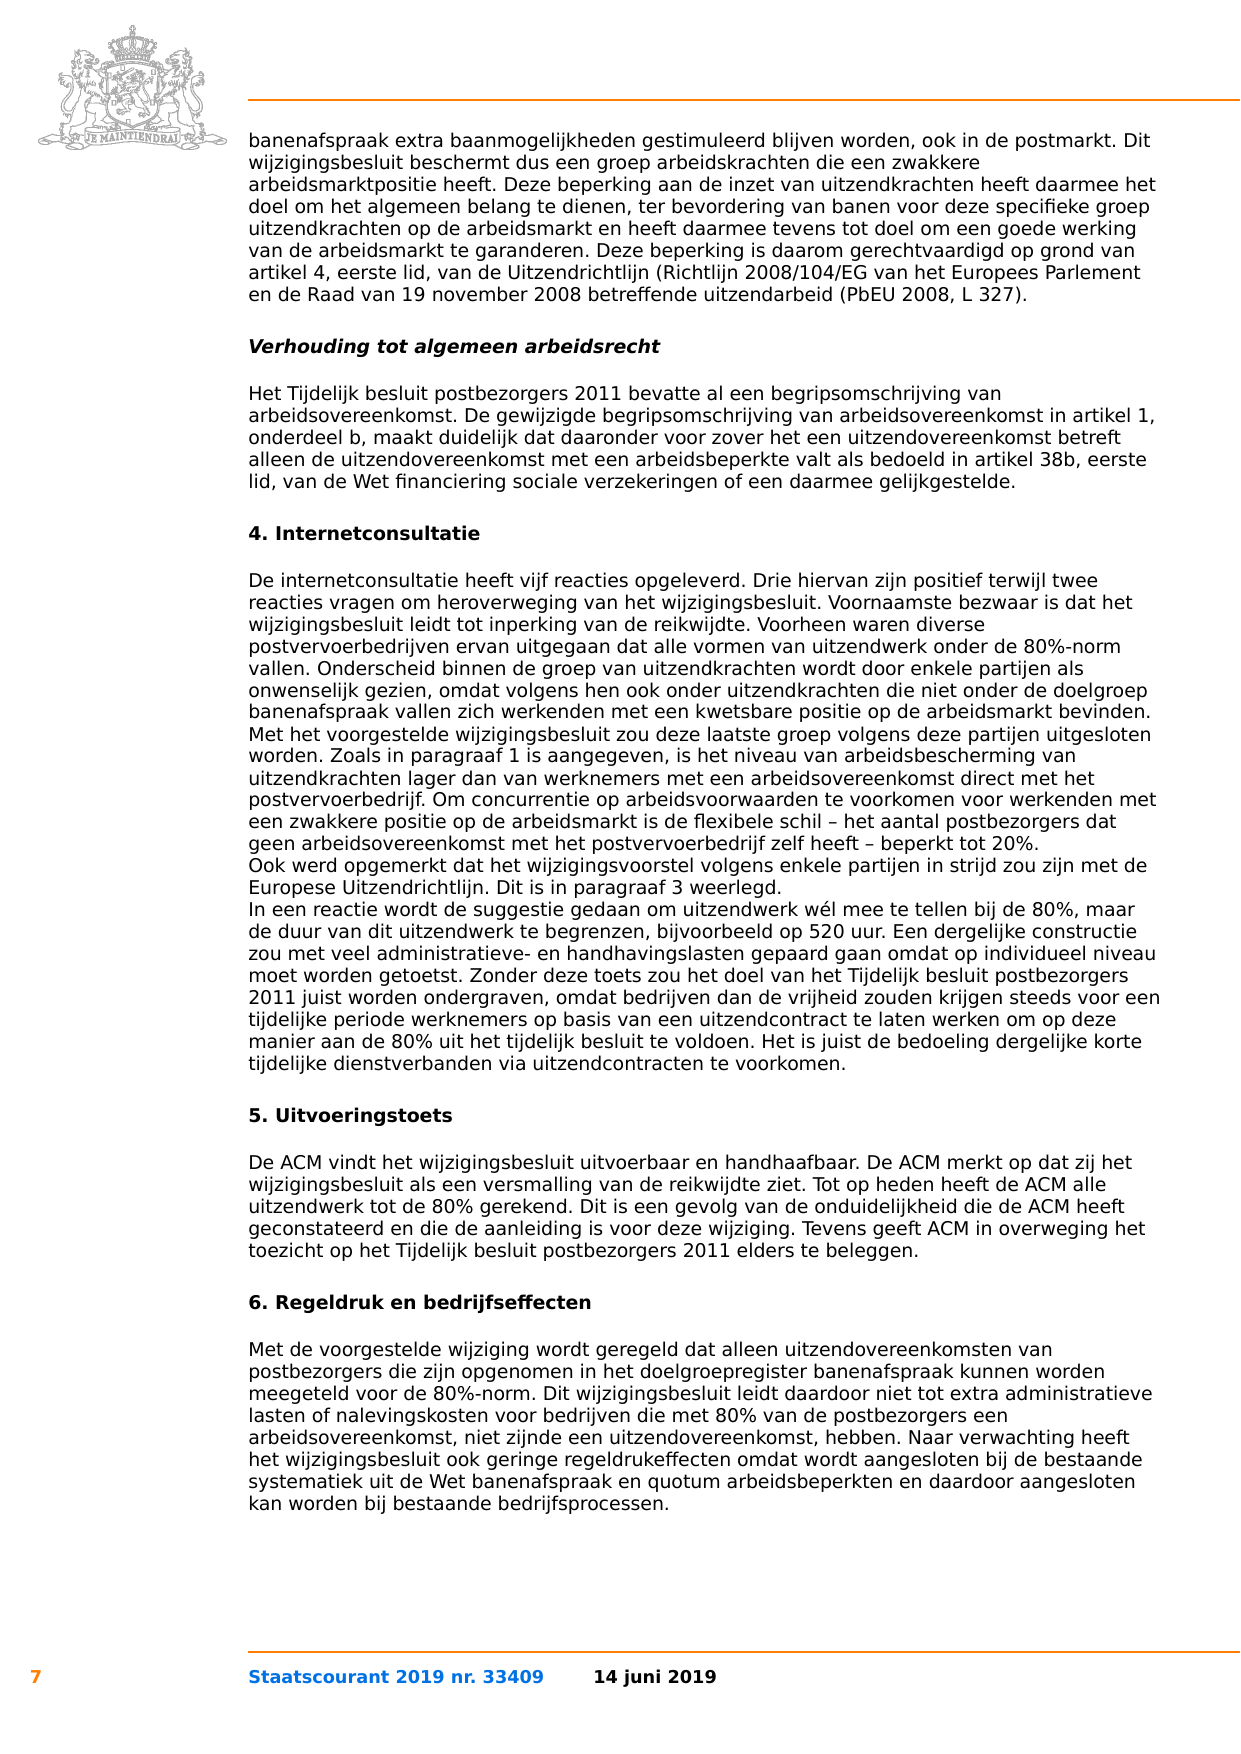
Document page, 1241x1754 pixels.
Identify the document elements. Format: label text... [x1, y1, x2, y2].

text Het Tijdelijk besluit postbezorgers 2011 bevatte al een begripsomschrijving van arbeidsovereenkomst. De gewijzigde begripsomschrijving van arbeidsovereenkomst in artikel 1, onderdeel b, maakt duidelijk dat daaronder voor zover het een uitzendovereenkomst betreft alleen de uitzendovereenkomst met een arbeidsbeperkte valt als bedoeld in artikel 38b, eerste lid, van de Wet financiering sociale verzekeringen of een daarmee gelijkgestelde. [248, 383, 1163, 493]
text De ACM vindt het wijzigingsbesluit uitvoerbaar en handhaafbaar. De ACM merkt op dat zij het wijzigingsbesluit als een versmalling van de reikwijdte ziet. Tot op heden heeft de ACM alle uitzendwerk tot de 80% gerekend. Dit is een gevolg van de onduidelijkheid die de ACM heeft geconstateerd en die de aanleiding is voor deze wijziging. Tevens geeft ACM in overweging het toezicht op het Tijdelijk besluit postbezorgers 2011 elders te beleggen. [248, 1152, 1163, 1262]
subtitle 6. Regeldruk en bedrijfseffecten [248, 1292, 1163, 1314]
subtitle Verhouding tot algemeen arbeidsrecht [248, 336, 1163, 358]
text In een reactie wordt de suggestie gedaan om uitzendwerk wél mee te tellen bij de 80%, maar de duur van dit uitzendwerk te begrenzen, bijvoorbeeld op 520 uur. Een dergelijke constructie zou met veel administratieve- en handhavingslasten gepaard gaan omdat op individueel niveau moet worden getoetst. Zonder deze toets zou het doel van het Tijdelijk besluit postbezorgers 2011 juist worden ondergraven, omdat bedrijven dan de vrijheid zouden krijgen steeds voor een tijdelijke periode werknemers op basis van een uitzendcontract te laten werken om op deze manier aan de 80% uit het tijdelijk besluit te voldoen. Het is juist de bedoeling dergelijke korte tijdelijke dienstverbanden via uitzendcontracten te voorkomen. [248, 899, 1163, 1075]
subtitle 5. Uitvoeringstoets [248, 1105, 1163, 1127]
text banenafspraak extra baanmogelijkheden gestimuleerd blijven worden, ook in de postmarkt. Dit wijzigingsbesluit beschermt dus een groep arbeidskrachten die een zwakkere arbeidsmarktpositie heeft. Deze beperking aan de inzet van uitzendkrachten heeft daarmee het doel om het algemeen belang te dienen, ter bevordering van banen voor deze specifieke groep uitzendkrachten op de arbeidsmarkt en heeft daarmee tevens tot doel om een goede werking van de arbeidsmarkt te garanderen. Deze beperking is daarom gerechtvaardigd op grond van artikel 4, eerste lid, van de Uitzendrichtlijn (Richtlijn 2008/104/EG van het Europees Parlement en de Raad van 19 november 2008 betreffende uitzendarbeid (PbEU 2008, L 327). [248, 130, 1163, 306]
subtitle 4. Internetconsultatie [248, 523, 1163, 544]
text De internetconsultatie heeft vijf reacties opgeleverd. Drie hiervan zijn positief terwijl twee reacties vragen om heroverweging van het wijzigingsbesluit. Voornaamste bezwaar is dat het wijzigingsbesluit leidt tot inperking van de reikwijdte. Voorheen waren diverse postvervoerbedrijven ervan uitgegaan dat alle vormen van uitzendwerk onder de 80%-norm vallen. Onderscheid binnen de groep van uitzendkrachten wordt door enkele partijen als onwenselijk gezien, omdat volgens hen ook onder uitzendkrachten die niet onder de doelgroep banenafspraak vallen zich werkenden met een kwetsbare positie op de arbeidsmarkt bevinden. Met het voorgestelde wijzigingsbesluit zou deze laatste groep volgens deze partijen uitgesloten worden. Zoals in paragraaf 1 is aangegeven, is het niveau van arbeidsbescherming van uitzendkrachten lager dan van werknemers met een arbeidsovereenkomst direct met het postvervoerbedrijf. Om concurrentie op arbeidsvoorwaarden te voorkomen voor werkenden met een zwakkere positie op de arbeidsmarkt is de flexibele schil – het aantal postbezorgers dat geen arbeidsovereenkomst met het postvervoerbedrijf zelf heeft – beperkt tot 20%. [248, 569, 1163, 855]
text Met de voorgestelde wijziging wordt geregeld dat alleen uitzendovereenkomsten van postbezorgers die zijn opgenomen in het doelgroepregister banenafspraak kunnen worden meegeteld voor de 80%-norm. Dit wijzigingsbesluit leidt daardoor niet tot extra administratieve lasten of nalevingskosten voor bedrijven die met 80% van de postbezorgers een arbeidsovereenkomst, niet zijnde een uitzendovereenkomst, hebben. Naar verwachting heeft het wijzigingsbesluit ook geringe regeldrukeffecten omdat wordt aangesloten bij de bestaande systematiek uit de Wet banenafspraak en quotum arbeidsbeperkten en daardoor aangesloten kan worden bij bestaande bedrijfsprocessen. [248, 1339, 1163, 1515]
text Ook werd opgemerkt dat het wijzigingsvoorstel volgens enkele partijen in strijd zou zijn met de Europese Uitzendrichtlijn. Dit is in paragraaf 3 weerlegd. [248, 855, 1163, 899]
picture [38, 25, 227, 150]
